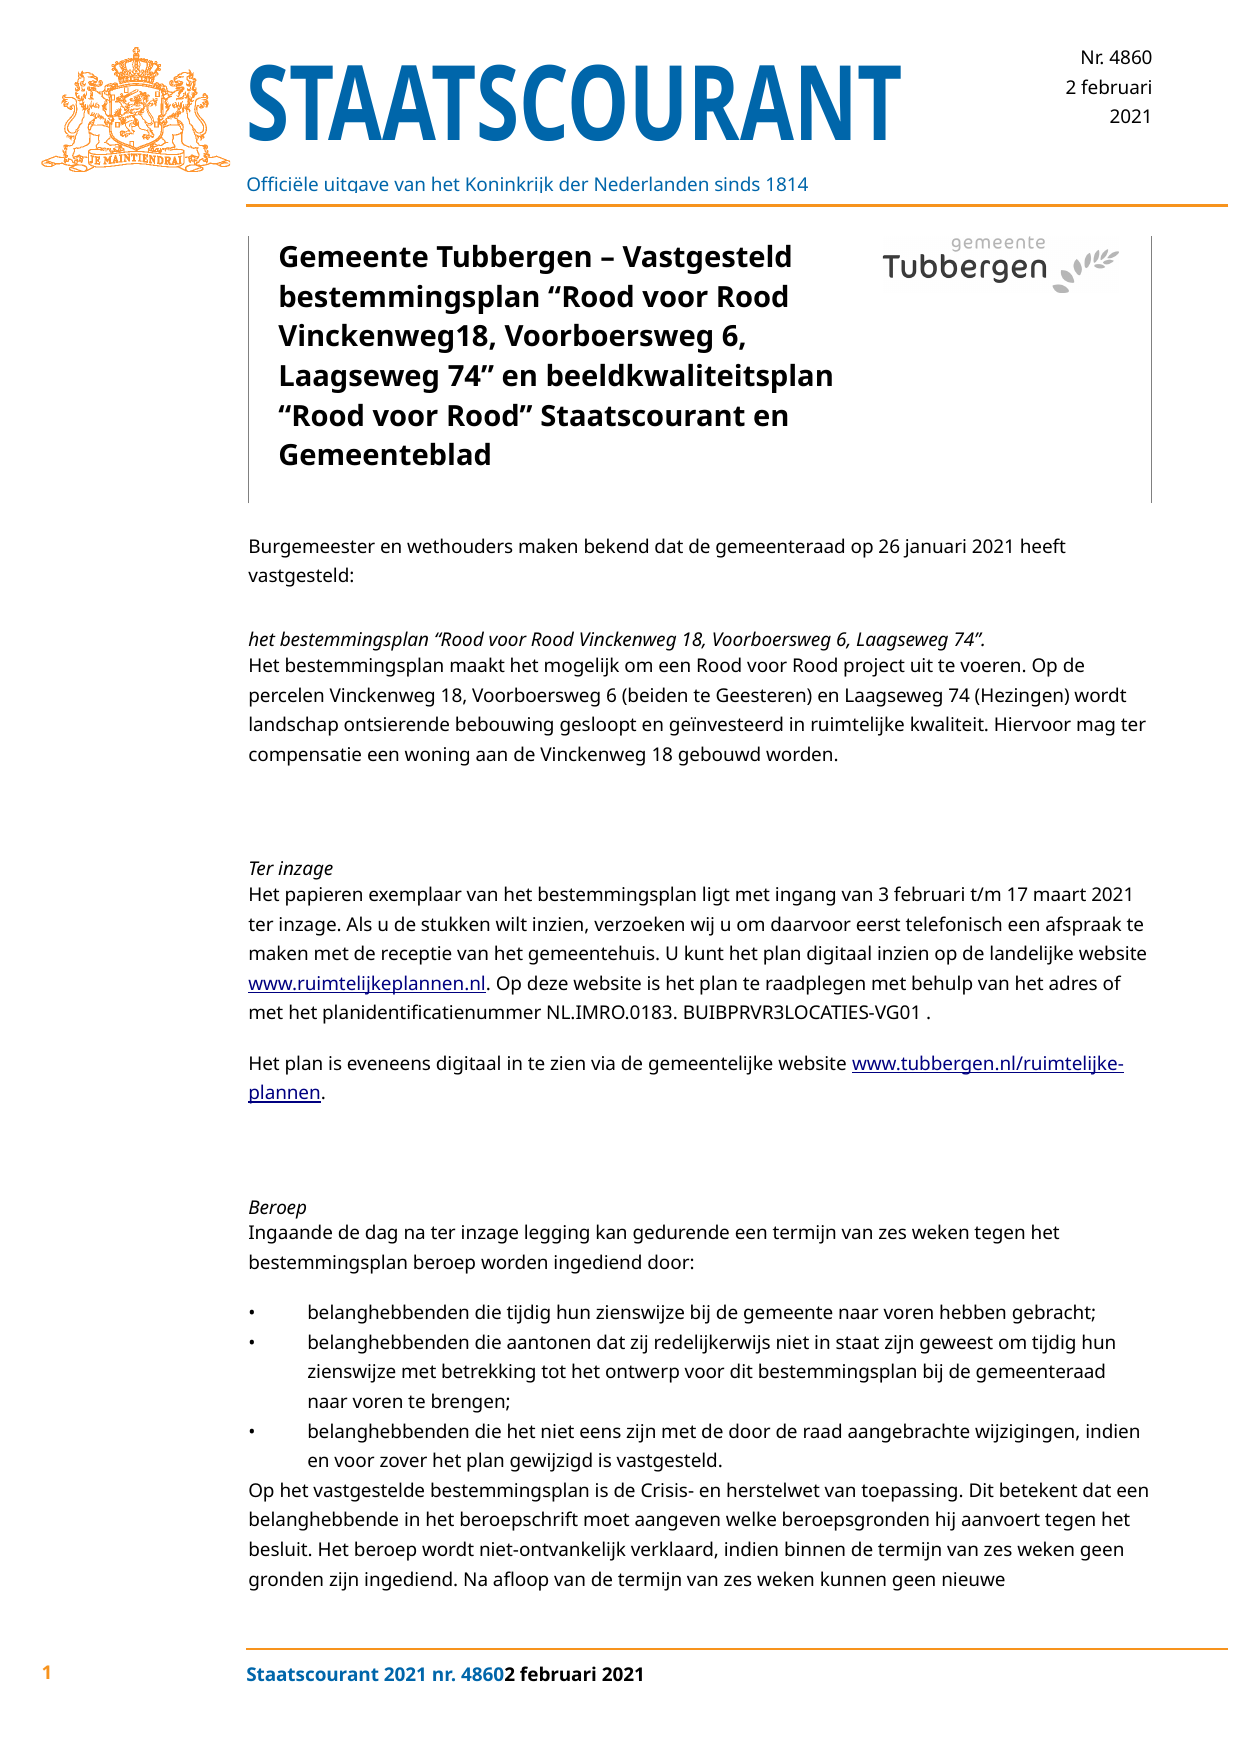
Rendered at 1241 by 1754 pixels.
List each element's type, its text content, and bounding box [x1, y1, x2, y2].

text Op het vastgestelde bestemmingsplan is de Crisis- en herstelwet van toepassing. Dit betekent dat een belanghebbende in het beroepschrift moet aangeven welke beroepsgronden hij aanvoert tegen het besluit. Het beroep wordt niet-ontvankelijk verklaard, indien binnen de termijn van zes weken geen gronden zijn ingediend. Na afloop van de termijn van zes weken kunnen geen nieuwe [248, 1477, 1152, 1592]
text Het papieren exemplaar van het bestemmingsplan ligt met ingang van 3 februari t/m 17 maart 2021 ter inzage. Als u de stukken wilt inzien, verzoeken wij u om daarvoor eerst telefonisch een afspraak te maken met de receptie van het gemeentehuis. U kunt het plan digitaal inzien op de landelijke website www.ruimtelijkeplannen.nl. Op deze website is het plan te raadplegen met behulp van het adres of met het planidentificatienummer NL.IMRO.0183. BUIBPRVR3LOCATIES-VG01 . [248, 881, 1152, 1025]
picture [882, 236, 1119, 293]
text Ingaande de dag na ter inzage legging kan gedurende een termijn van zes weken tegen het bestemmingsplan beroep worden ingediend door: [248, 1219, 1152, 1275]
table_header Gemeente Tubbergen – Vastgesteld bestemmingsplan “Rood voor Rood Vinckenweg18, Voorboersweg 6, Laagseweg 74” en beeldkwaliteitsplan “Rood voor Rood” Staatscourant en Gemeenteblad [249, 236, 850, 503]
text Beroep [248, 1194, 1152, 1219]
text Het plan is eveneens digitaal in te zien via de gemeentelijke website www.tubbergen.nl/ruimtelijke-plannen. [248, 1050, 1152, 1105]
text Burgemeester en wethouders maken bekend dat de gemeenteraad op 26 januari 2021 heeft vastgesteld: [248, 533, 1152, 588]
text het bestemmingsplan “Rood voor Rood Vinckenweg 18, Voorboersweg 6, Laagseweg 74”. [248, 627, 1152, 652]
picture [41, 47, 231, 172]
text Het bestemmingsplan maakt het mogelijk om een Rood voor Rood project uit te voeren. Op de percelen Vinckenweg 18, Voorboersweg 6 (beiden te Geesteren) en Laagseweg 74 (Hezingen) wordt landschap ontsierende bebouwing gesloopt en geïnvesteerd in ruimtelijke kwaliteit. Hiervoor mag ter compensatie een woning aan de Vinckenweg 18 gebouwd worden. [248, 652, 1152, 767]
text Ter inzage [248, 855, 1152, 881]
table_header [850, 236, 1151, 503]
list belanghebbenden die het niet eens zijn met de door de raad aangebrachte wijzigingen, indien en voor zover het plan gewijzigd is vastgesteld. [248, 1418, 1152, 1473]
list belanghebbenden die tijdig hun zienswijze bij de gemeente naar voren hebben gebracht; [248, 1299, 1152, 1325]
list belanghebbenden die aantonen dat zij redelijkerwijs niet in staat zijn geweest om tijdig hun zienswijze met betrekking tot het ontwerp voor dit bestemmingsplan bij de gemeenteraad naar voren te brengen; [248, 1329, 1152, 1414]
